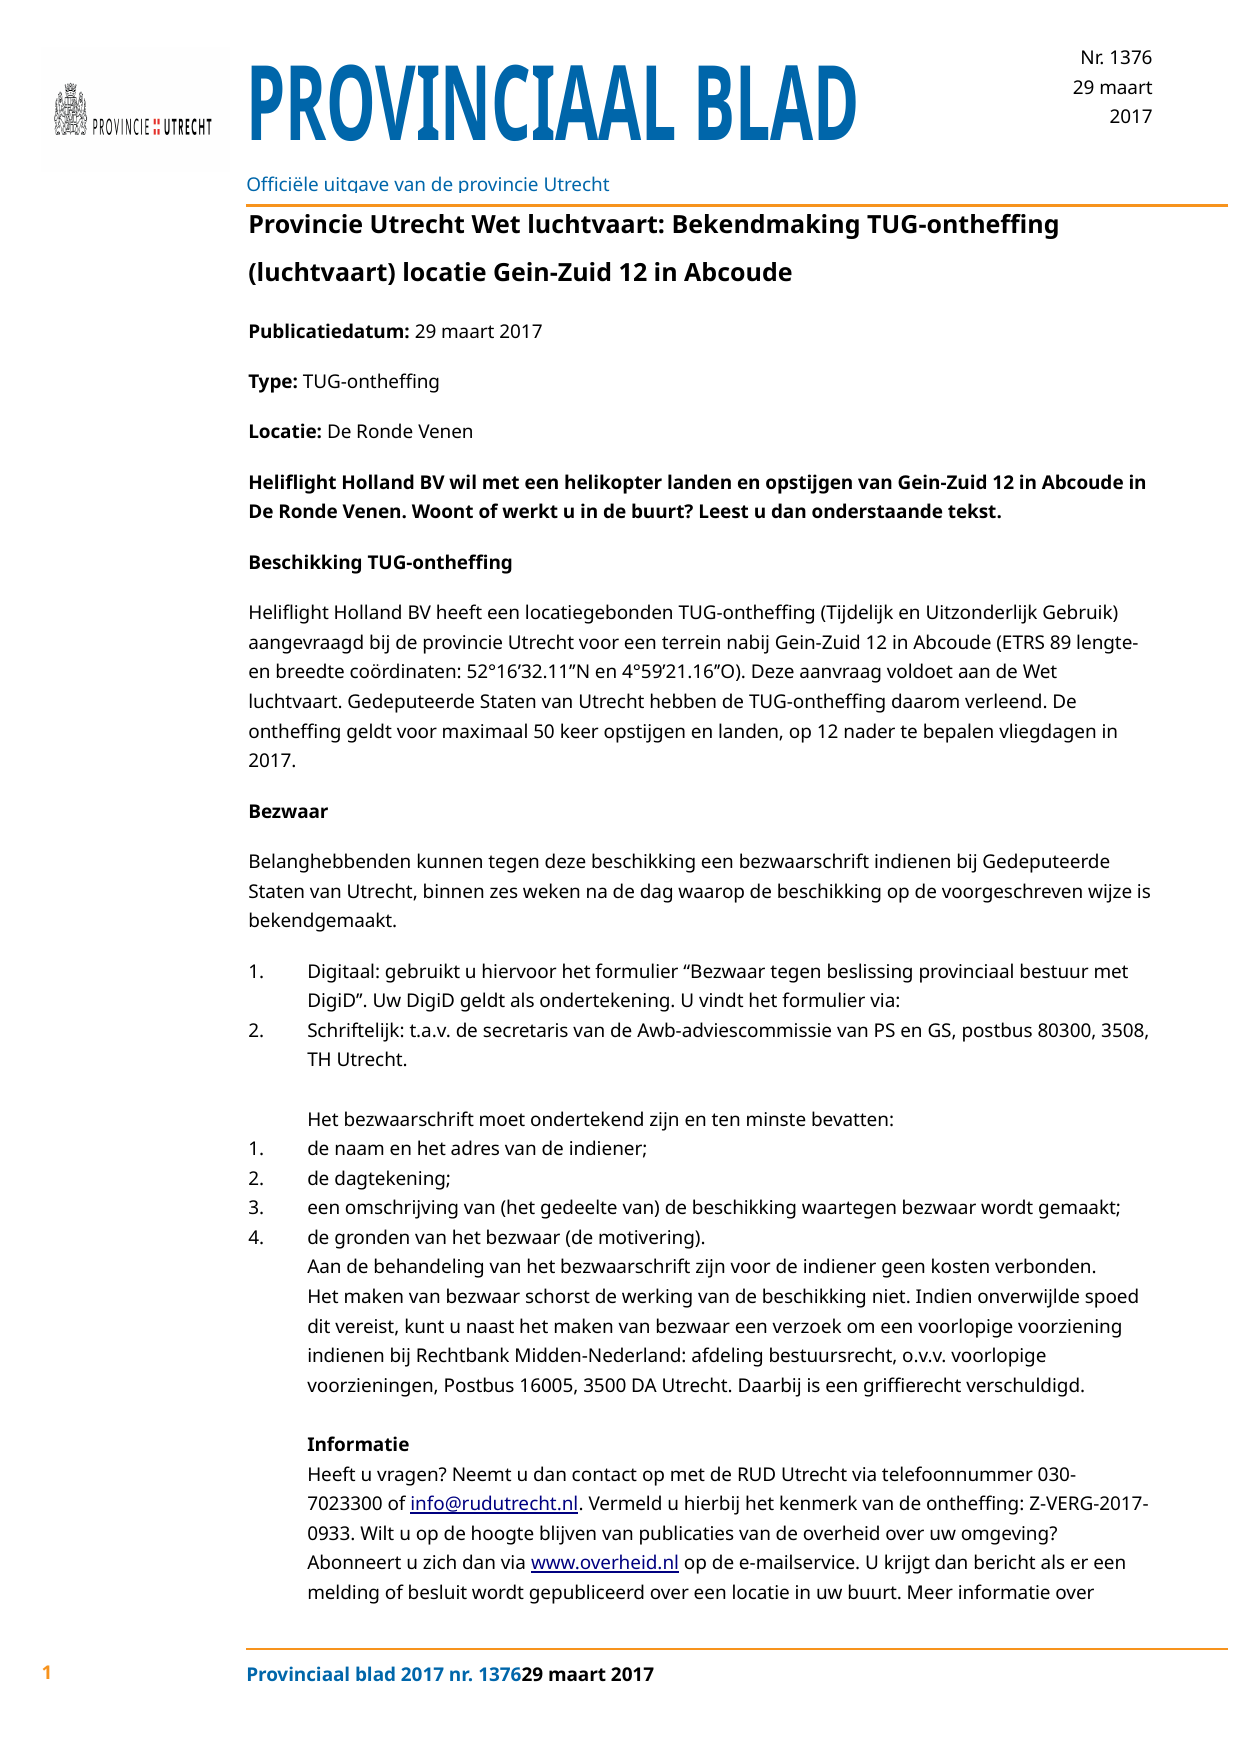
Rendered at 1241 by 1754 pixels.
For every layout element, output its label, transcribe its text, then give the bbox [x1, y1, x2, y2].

text Publicatiedatum: 29 maart 2017 [248, 318, 1152, 344]
text Heliflight Holland BV heeft een locatiegebonden TUG-ontheffing (Tijdelijk en Uitzonderlijk Gebruik) aangevraagd bij de provincie Utrecht voor een terrein nabij Gein-Zuid 12 in Abcoude (ETRS 89 lengte- en breedte coördinaten: 52°16’32.11’’N en 4°59’21.16’’O). Deze aanvraag voldoet aan de Wet luchtvaart. Gedeputeerde Staten van Utrecht hebben de TUG-ontheffing daarom verleend. De ontheffing geldt voor maximaal 50 keer opstijgen en landen, op 12 nader te bepalen vliegdagen in 2017. [248, 599, 1152, 773]
list de naam en het adres van de indiener; [248, 1135, 1152, 1161]
list Digitaal: gebruikt u hiervoor het formulier “Bezwaar tegen beslissing provinciaal bestuur met DigiD’’. Uw DigiD geldt als ondertekening. U vindt het formulier via: [248, 958, 1152, 1013]
text Bezwaar [248, 798, 1152, 824]
text Beschikking TUG-ontheffing [248, 549, 1152, 575]
list Informatie [248, 1431, 1152, 1457]
picture [41, 47, 231, 172]
list Het maken van bezwaar schorst de werking van de beschikking niet. Indien onverwijlde spoed dit vereist, kunt u naast het maken van bezwaar een verzoek om een voorlopige voorziening indienen bij Rechtbank Midden-Nederland: afdeling bestuursrecht, o.v.v. voorlopige voorzieningen, Postbus 16005, 3500 DA Utrecht. Daarbij is een griffierecht verschuldigd. [248, 1283, 1152, 1398]
text Belanghebbenden kunnen tegen deze beschikking een bezwaarschrift indienen bij Gedeputeerde Staten van Utrecht, binnen zes weken na de dag waarop de beschikking op de voorgeschreven wijze is bekendgemaakt. [248, 848, 1152, 933]
list Het bezwaarschrift moet ondertekend zijn en ten minste bevatten: [248, 1106, 1152, 1132]
list Schriftelijk: t.a.v. de secretaris van de Awb-adviescommissie van PS en GS, postbus 80300, 3508, TH Utrecht. [248, 1017, 1152, 1072]
text Heliflight Holland BV wil met een helikopter landen en opstijgen van Gein-Zuid 12 in Abcoude in De Ronde Venen. Woont of werkt u in de buurt? Leest u dan onderstaande tekst. [248, 469, 1152, 524]
list Aan de behandeling van het bezwaarschrift zijn voor de indiener geen kosten verbonden. [248, 1254, 1152, 1279]
text Type: TUG-ontheffing [248, 368, 1152, 394]
text Locatie: De Ronde Venen [248, 419, 1152, 444]
text Provincie Utrecht Wet luchtvaart: Bekendmaking TUG-ontheffing (luchtvaart) locatie Gein-Zuid 12 in Abcoude [248, 207, 1152, 288]
list een omschrijving van (het gedeelte van) de beschikking waartegen bezwaar wordt gemaakt; [248, 1194, 1152, 1220]
list Heeft u vragen? Neemt u dan contact op met de RUD Utrecht via telefoonnummer 030-7023300 of info@rudutrecht.nl. Vermeld u hierbij het kenmerk van de ontheffing: Z-VERG-2017-0933. Wilt u op de hoogte blijven van publicaties van de overheid over uw omgeving? Abonneert u zich dan via www.overheid.nl op de e-mailservice. U krijgt dan bericht als er een melding of besluit wordt gepubliceerd over een locatie in uw buurt. Meer informatie over [248, 1461, 1152, 1605]
list de gronden van het bezwaar (de motivering). [248, 1224, 1152, 1250]
list de dagtekening; [248, 1165, 1152, 1191]
